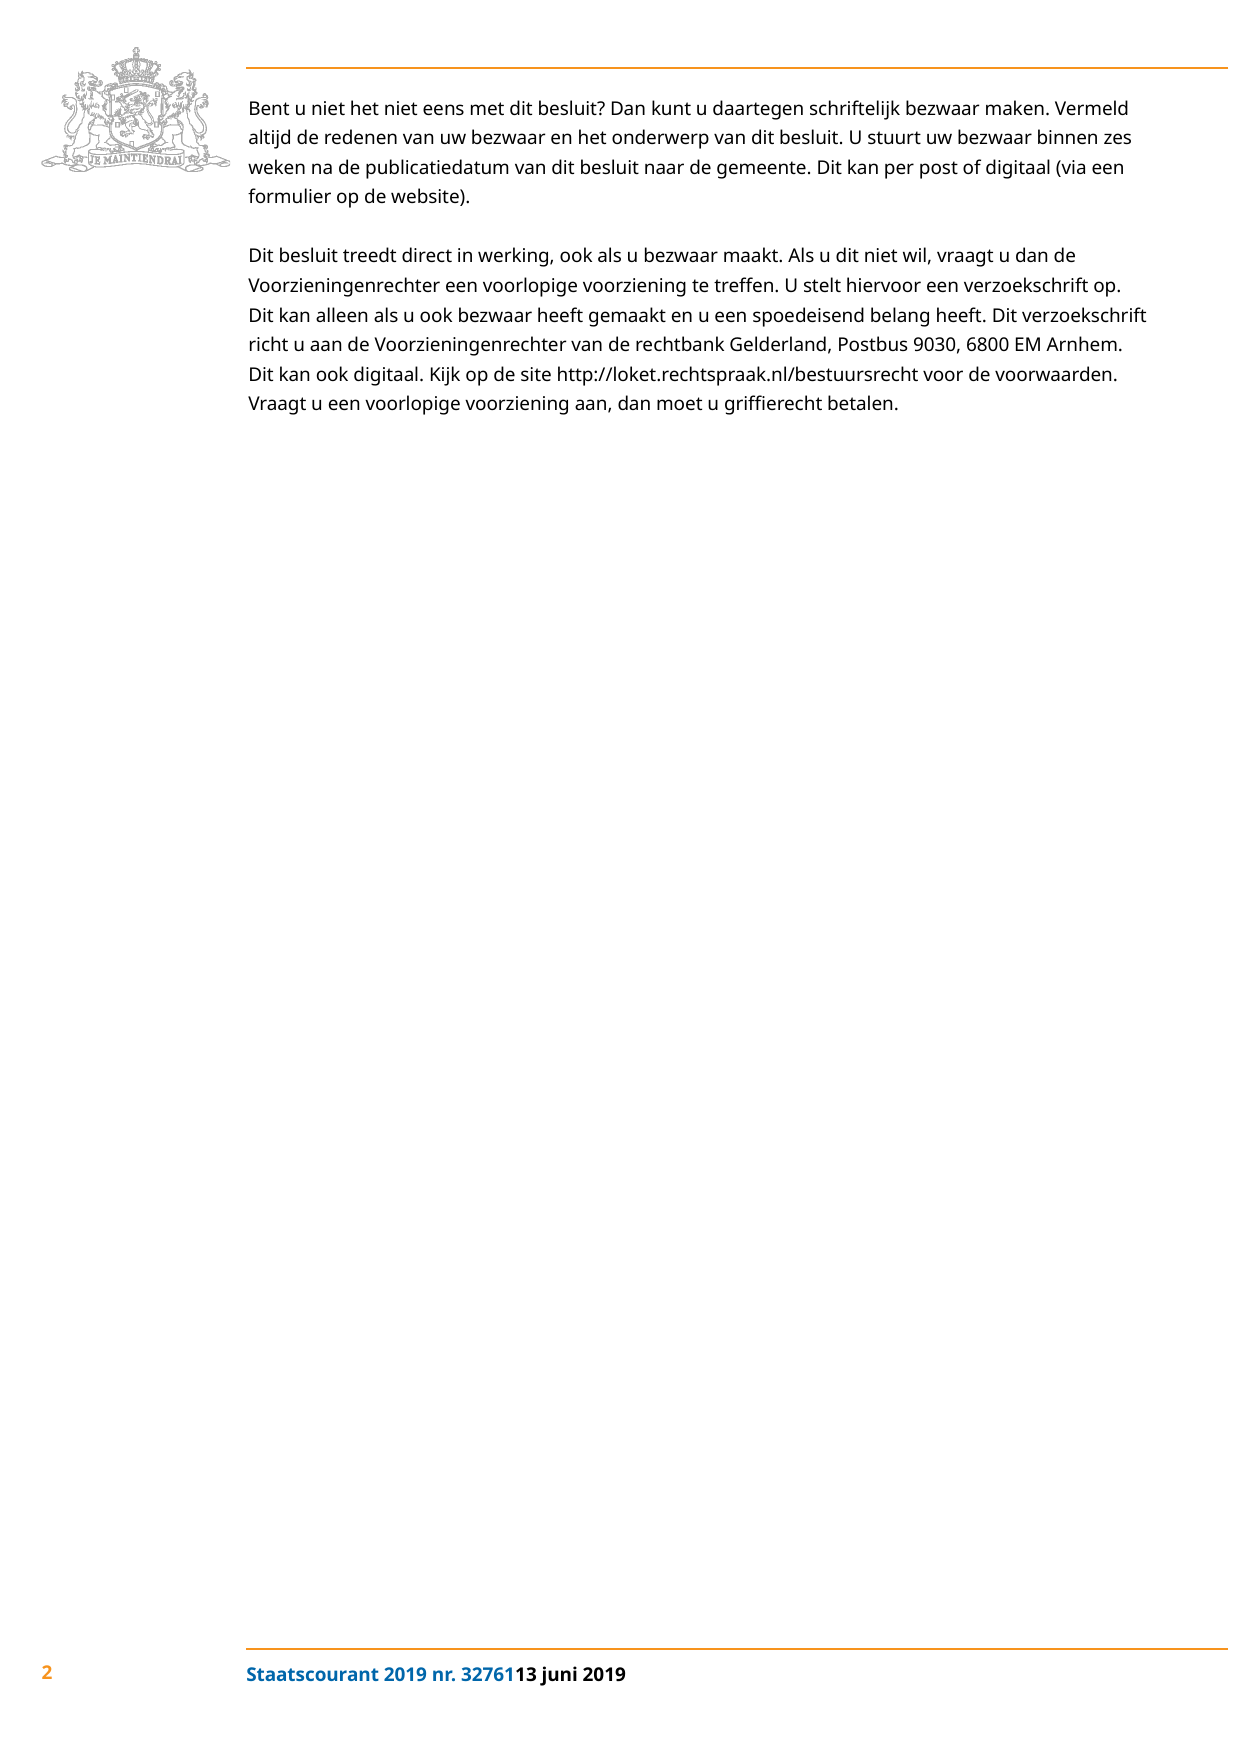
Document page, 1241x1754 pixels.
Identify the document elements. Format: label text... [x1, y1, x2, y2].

text Bent u niet het niet eens met dit besluit? Dan kunt u daartegen schriftelijk bezwaar maken. Vermeld altijd de redenen van uw bezwaar en het onderwerp van dit besluit. U stuurt uw bezwaar binnen zes weken na de publicatiedatum van dit besluit naar de gemeente. Dit kan per post of digitaal (via een formulier op de website). [248, 95, 1152, 209]
text Dit besluit treedt direct in werking, ook als u bezwaar maakt. Als u dit niet wil, vraagt u dan de Voorzieningenrechter een voorlopige voorziening te treffen. U stelt hiervoor een verzoekschrift op. Dit kan alleen als u ook bezwaar heeft gemaakt en u een spoedeisend belang heeft. Dit verzoekschrift richt u aan de Voorzieningenrechter van de rechtbank Gelderland, Postbus 9030, 6800 EM Arnhem. Dit kan ook digitaal. Kijk op de site http://loket.rechtspraak.nl/bestuursrecht voor de voorwaarden. Vraagt u een voorlopige voorziening aan, dan moet u griffierecht betalen. [248, 243, 1152, 416]
picture [41, 47, 231, 172]
